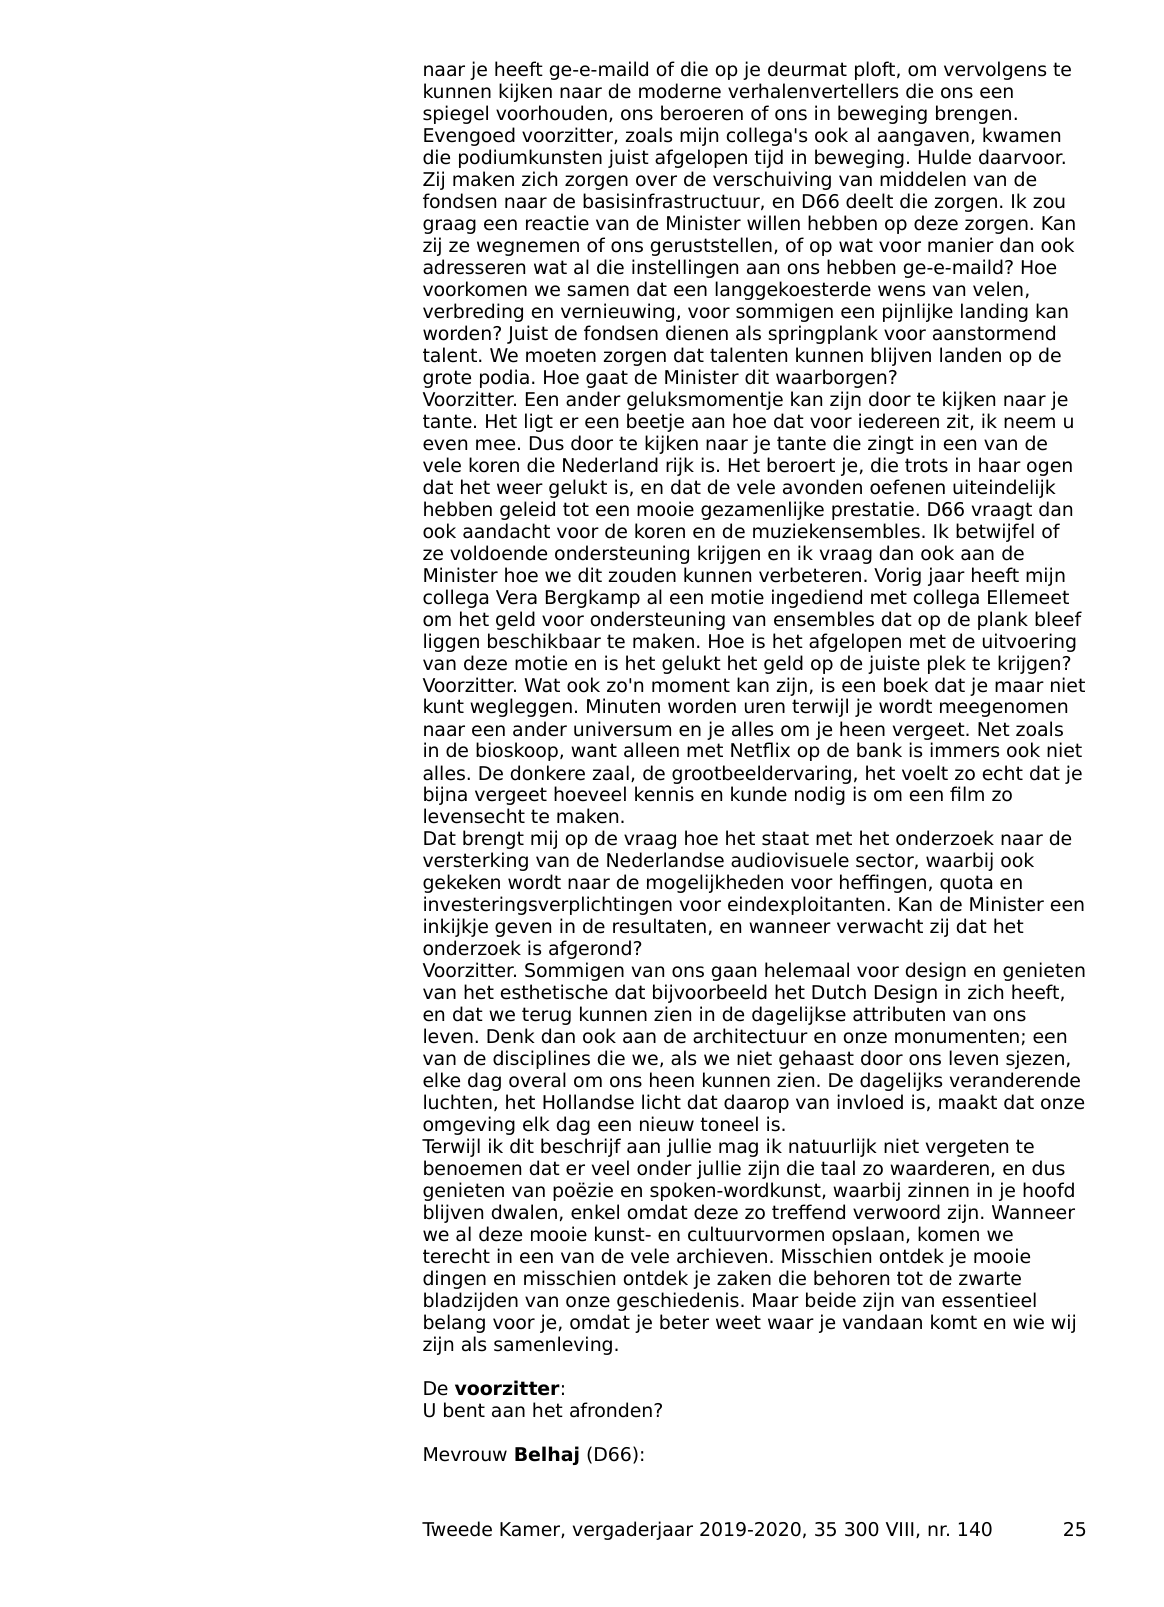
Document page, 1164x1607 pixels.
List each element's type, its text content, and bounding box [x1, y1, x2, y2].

text Voorzitter. Wat ook zo'n moment kan zijn, is een boek dat je maar niet kunt wegleggen. Minuten worden uren terwijl je wordt meegenomen naar een ander universum en je alles om je heen vergeet. Net zoals in de bioskoop, want alleen met Netflix op de bank is immers ook niet alles. De donkere zaal, de grootbeeldervaring, het voelt zo echt dat je bijna vergeet hoeveel kennis en kunde nodig is om een film zo levensecht te maken. [422, 674, 1087, 828]
text Evengoed voorzitter, zoals mijn collega's ook al aangaven, kwamen die podiumkunsten juist afgelopen tijd in beweging. Hulde daarvoor. Zij maken zich zorgen over de verschuiving van middelen van de fondsen naar de basisinfrastructuur, en D66 deelt die zorgen. Ik zou graag een reactie van de Minister willen hebben op deze zorgen. Kan zij ze wegnemen of ons geruststellen, of op wat voor manier dan ook adresseren wat al die instellingen aan ons hebben ge-e-maild? Hoe voorkomen we samen dat een langgekoesterde wens van velen, verbreding en vernieuwing, voor sommigen een pijnlijke landing kan worden? Juist de fondsen dienen als springplank voor aanstormend talent. We moeten zorgen dat talenten kunnen blijven landen op de grote podia. Hoe gaat de Minister dit waarborgen? [422, 125, 1087, 389]
text Dat brengt mij op de vraag hoe het staat met het onderzoek naar de versterking van de Nederlandse audiovisuele sector, waarbij ook gekeken wordt naar de mogelijkheden voor heffingen, quota en investeringsverplichtingen voor eindexploitanten. Kan de Minister een inkijkje geven in de resultaten, en wanneer verwacht zij dat het onderzoek is afgerond? [422, 828, 1087, 960]
text Mevrouw Belhaj (D66): [422, 1444, 1087, 1466]
text Terwijl ik dit beschrijf aan jullie mag ik natuurlijk niet vergeten te benoemen dat er veel onder jullie zijn die taal zo waarderen, en dus genieten van poëzie en spoken-wordkunst, waarbij zinnen in je hoofd blijven dwalen, enkel omdat deze zo treffend verwoord zijn. Wanneer we al deze mooie kunst- en cultuurvormen opslaan, komen we terecht in een van de vele archieven. Misschien ontdek je mooie dingen en misschien ontdek je zaken die behoren tot de zwarte bladzijden van onze geschiedenis. Maar beide zijn van essentieel belang voor je, omdat je beter weet waar je vandaan komt en wie wij zijn als samenleving. [422, 1136, 1087, 1356]
text De voorzitter: [422, 1378, 1087, 1400]
text Voorzitter. Sommigen van ons gaan helemaal voor design en genieten van het esthetische dat bijvoorbeeld het Dutch Design in zich heeft, en dat we terug kunnen zien in de dagelijkse attributen van ons leven. Denk dan ook aan de architectuur en onze monumenten; een van de disciplines die we, als we niet gehaast door ons leven sjezen, elke dag overal om ons heen kunnen zien. De dagelijks veranderende luchten, het Hollandse licht dat daarop van invloed is, maakt dat onze omgeving elk dag een nieuw toneel is. [422, 960, 1087, 1136]
text Voorzitter. Een ander geluksmomentje kan zijn door te kijken naar je tante. Het ligt er een beetje aan hoe dat voor iedereen zit, ik neem u even mee. Dus door te kijken naar je tante die zingt in een van de vele koren die Nederland rijk is. Het beroert je, die trots in haar ogen dat het weer gelukt is, en dat de vele avonden oefenen uiteindelijk hebben geleid tot een mooie gezamenlijke prestatie. D66 vraagt dan ook aandacht voor de koren en de muziekensembles. Ik betwijfel of ze voldoende ondersteuning krijgen en ik vraag dan ook aan de Minister hoe we dit zouden kunnen verbeteren. Vorig jaar heeft mijn collega Vera Bergkamp al een motie ingediend met collega Ellemeet om het geld voor ondersteuning van ensembles dat op de plank bleef liggen beschikbaar te maken. Hoe is het afgelopen met de uitvoering van deze motie en is het gelukt het geld op de juiste plek te krijgen? [422, 389, 1087, 674]
text naar je heeft ge-e-maild of die op je deurmat ploft, om vervolgens te kunnen kijken naar de moderne verhalenvertellers die ons een spiegel voorhouden, ons beroeren of ons in beweging brengen. [422, 59, 1087, 125]
text U bent aan het afronden? [422, 1400, 1087, 1422]
